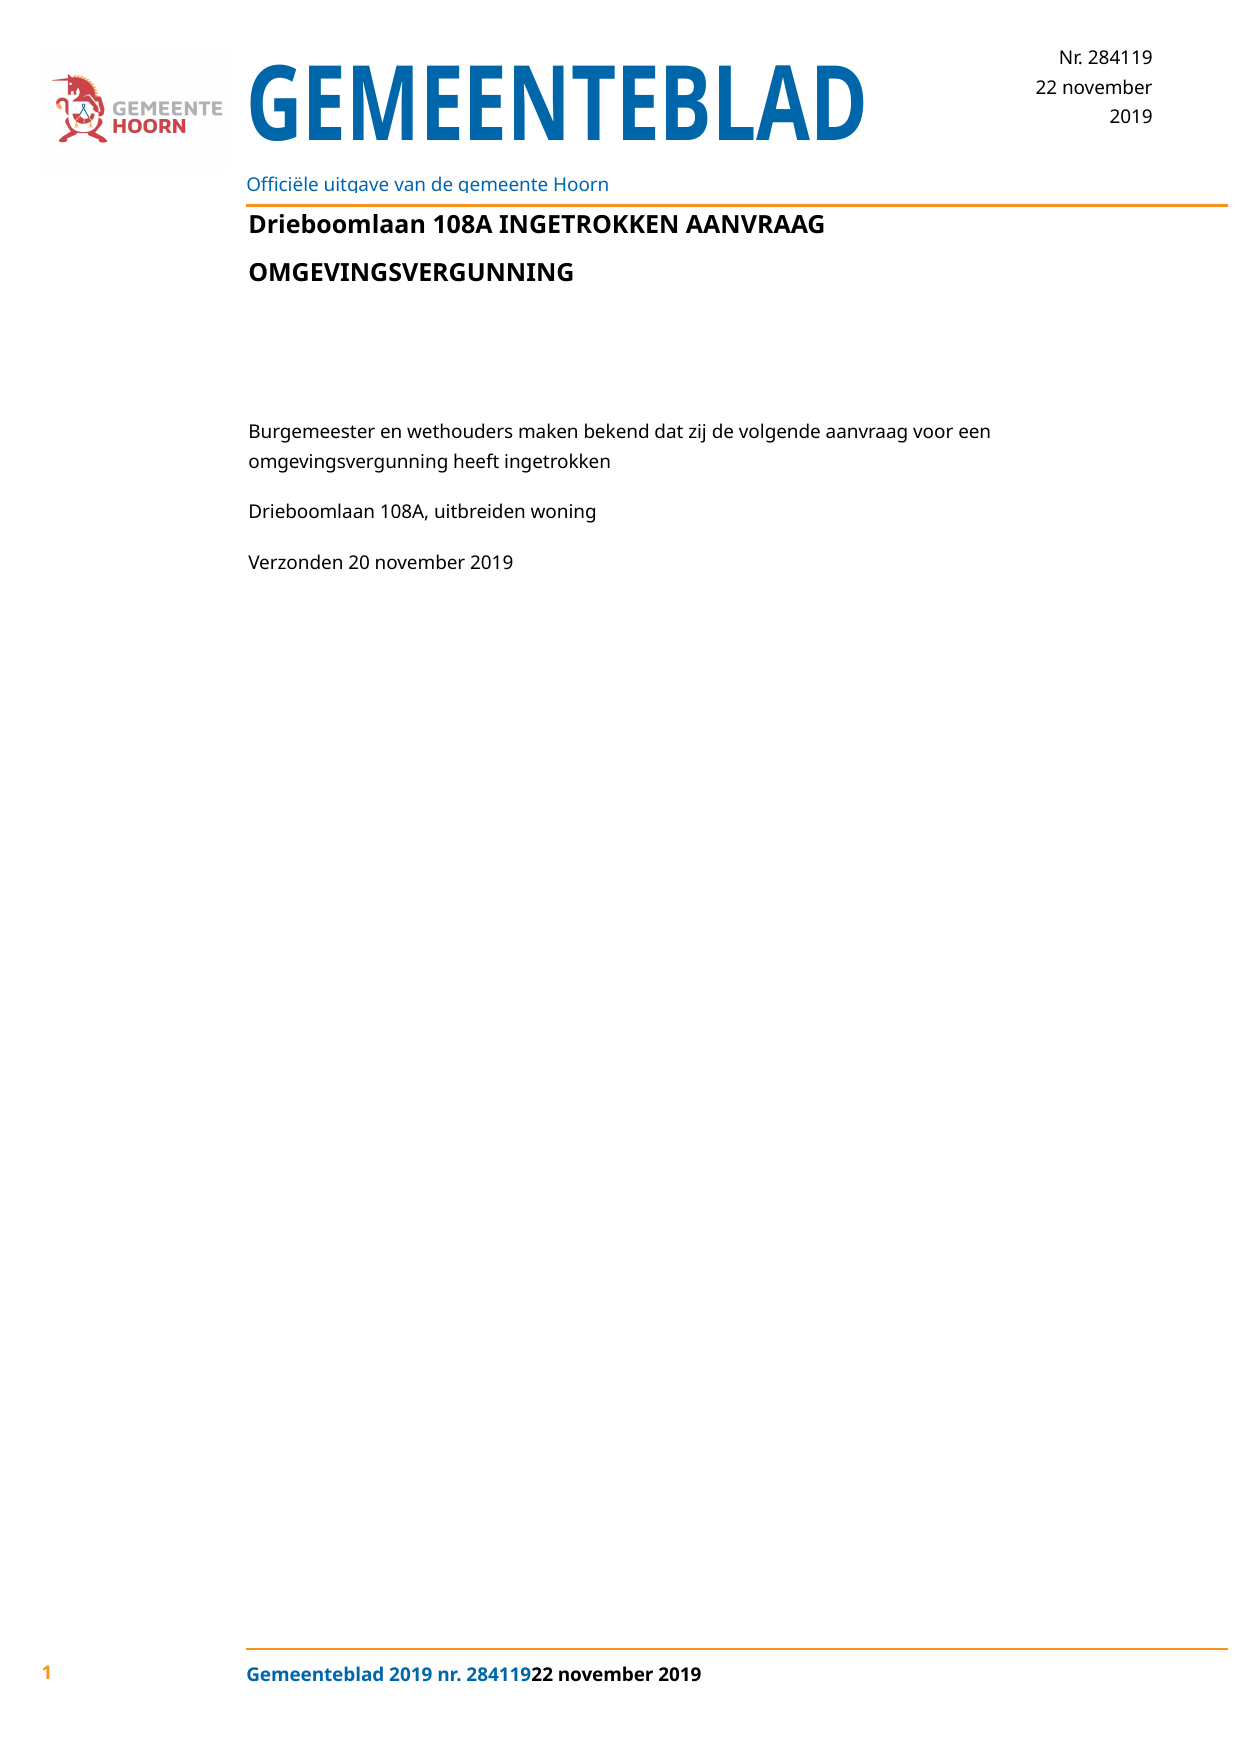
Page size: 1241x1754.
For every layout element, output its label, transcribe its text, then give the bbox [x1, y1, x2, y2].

text Drieboomlaan 108A, uitbreiden woning [248, 499, 1152, 524]
picture [41, 47, 231, 172]
text Burgemeester en wethouders maken bekend dat zij de volgende aanvraag voor een omgevingsvergunning heeft ingetrokken [248, 419, 1152, 474]
text Verzonden 20 november 2019 [248, 549, 1152, 575]
text Drieboomlaan 108A INGETROKKEN AANVRAAG OMGEVINGSVERGUNNING [248, 207, 1152, 288]
